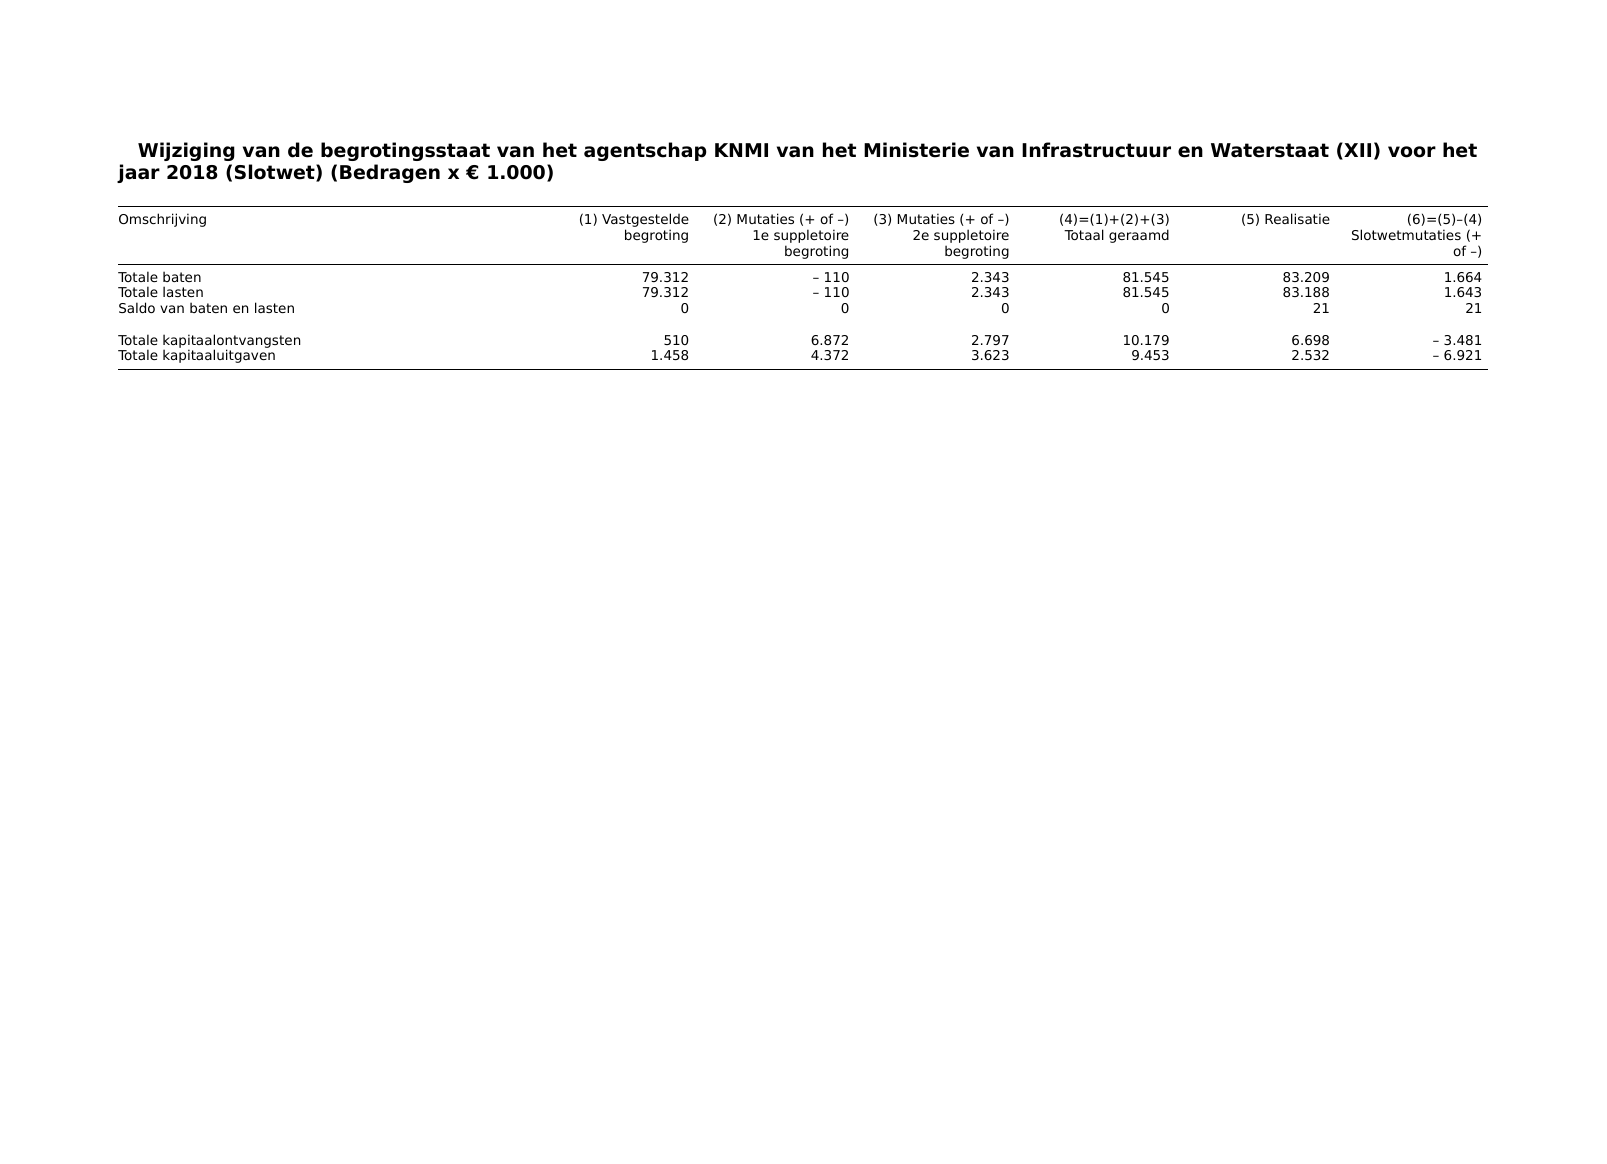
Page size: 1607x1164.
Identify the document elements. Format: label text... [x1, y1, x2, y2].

table_cell 79.312 [535, 285, 695, 301]
table_cell Totale kapitaaluitgaven [118, 348, 535, 368]
table_cell 21 [1176, 301, 1336, 317]
table_cell 83.209 [1176, 265, 1336, 285]
table_cell 1.643 [1336, 285, 1488, 301]
table_header (5) Realisatie [1176, 207, 1336, 264]
text Wijziging van de begrotingsstaat van het agentschap KNMI van het Ministerie van Infrastructuur en Waterstaat (XII) voor het jaar 2018 (Slotwet) (Bedragen x € 1.000) [118, 140, 1488, 184]
table_cell 0 [535, 301, 695, 317]
table_cell Totale lasten [118, 285, 535, 301]
table_cell – 6.921 [1336, 348, 1488, 368]
table_cell 0 [1015, 301, 1176, 317]
table_header (4)=(1)+(2)+(3) Totaal geraamd [1015, 207, 1176, 264]
table_cell 6.698 [1176, 333, 1336, 348]
table_cell [118, 317, 535, 332]
table_cell [855, 317, 1015, 332]
table_cell [1336, 317, 1488, 332]
table_cell 1.664 [1336, 265, 1488, 285]
table_cell Saldo van baten en lasten [118, 301, 535, 317]
table_cell 10.179 [1015, 333, 1176, 348]
table_cell 2.343 [855, 285, 1015, 301]
table_cell 3.623 [855, 348, 1015, 368]
table_cell 2.343 [855, 265, 1015, 285]
table_cell 4.372 [695, 348, 855, 368]
table_header (6)=(5)–(4) Slotwetmutaties (+ of –) [1336, 207, 1488, 264]
table_cell 2.532 [1176, 348, 1336, 368]
table_cell [1176, 317, 1336, 332]
table_cell Totale kapitaalontvangsten [118, 333, 535, 348]
table_cell [1015, 317, 1176, 332]
table_header Omschrijving [118, 207, 535, 264]
table_header (1) Vastgestelde begroting [535, 207, 695, 264]
table_cell 83.188 [1176, 285, 1336, 301]
table_cell 2.797 [855, 333, 1015, 348]
table_cell 9.453 [1015, 348, 1176, 368]
table_header (3) Mutaties (+ of –) 2e suppletoire begroting [855, 207, 1015, 264]
table_cell – 3.481 [1336, 333, 1488, 348]
table_cell 0 [695, 301, 855, 317]
table_cell 79.312 [535, 265, 695, 285]
table_cell 81.545 [1015, 285, 1176, 301]
table_cell [695, 317, 855, 332]
table_cell 21 [1336, 301, 1488, 317]
table_cell 81.545 [1015, 265, 1176, 285]
table_cell [535, 317, 695, 332]
table_cell – 110 [695, 265, 855, 285]
table_cell 6.872 [695, 333, 855, 348]
table_cell 1.458 [535, 348, 695, 368]
table_cell 510 [535, 333, 695, 348]
table_cell 0 [855, 301, 1015, 317]
table_cell Totale baten [118, 265, 535, 285]
table_cell – 110 [695, 285, 855, 301]
table_header (2) Mutaties (+ of –) 1e suppletoire begroting [695, 207, 855, 264]
